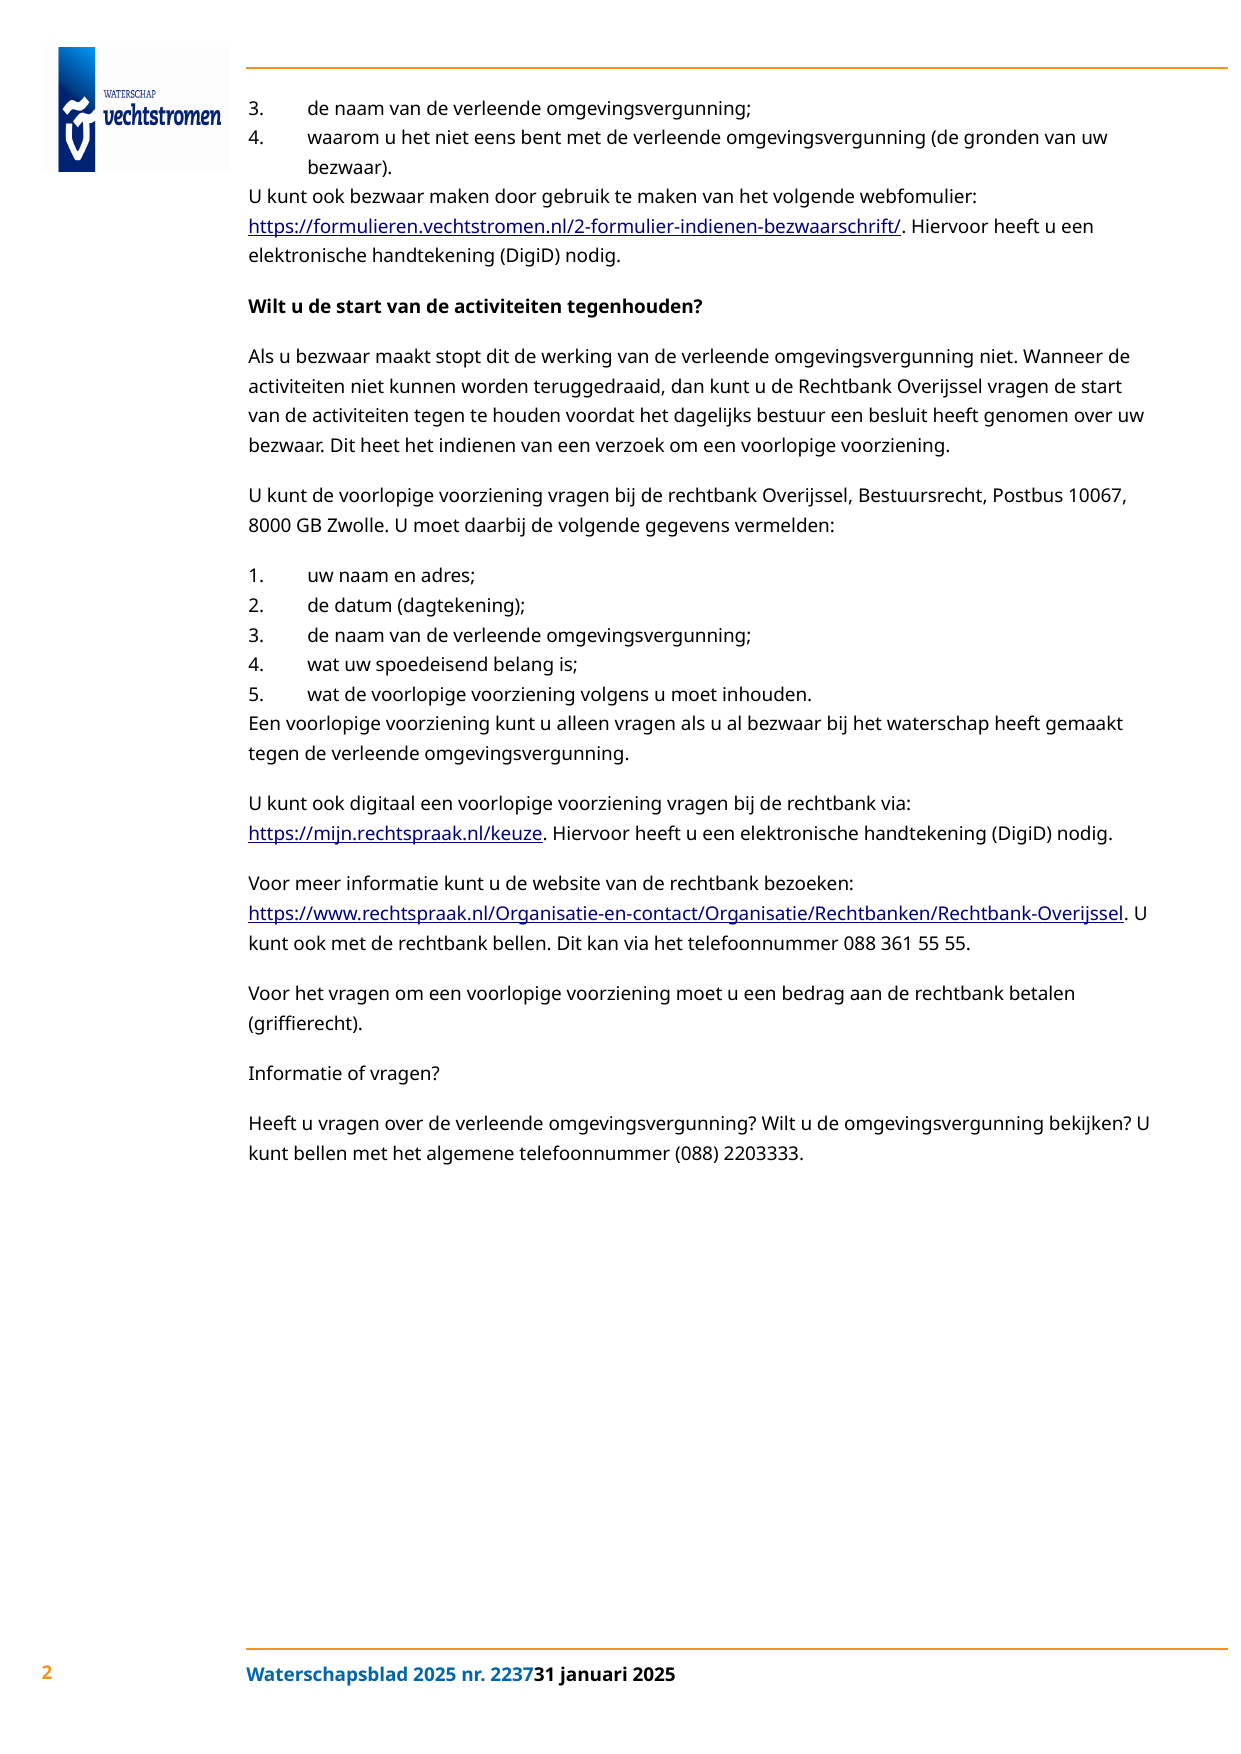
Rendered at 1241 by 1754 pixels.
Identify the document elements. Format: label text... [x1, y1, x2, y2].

text Voor meer informatie kunt u de website van de rechtbank bezoeken: https://www.rechtspraak.nl/Organisatie-en-contact/Organisatie/Rechtbanken/Rechtbank-Overijssel. U kunt ook met de rechtbank bellen. Dit kan via het telefoonnummer 088 361 55 55. [248, 871, 1152, 956]
text Als u bezwaar maakt stopt dit de werking van de verleende omgevingsvergunning niet. Wanneer de activiteiten niet kunnen worden teruggedraaid, dan kunt u de Rechtbank Overijssel vragen de start van de activiteiten tegen te houden voordat het dagelijks bestuur een besluit heeft genomen over uw bezwaar. Dit heet het indienen van een verzoek om een voorlopige voorziening. [248, 343, 1152, 458]
list de datum (dagtekening); [248, 592, 1152, 618]
list de naam van de verleende omgevingsvergunning; [248, 622, 1152, 648]
text Informatie of vragen? [248, 1060, 1152, 1086]
list wat uw spoedeisend belang is; [248, 651, 1152, 677]
text Wilt u de start van de activiteiten tegenhouden? [248, 293, 1152, 319]
picture [41, 47, 231, 172]
text Voor het vragen om een voorlopige voorziening moet u een bedrag aan de rechtbank betalen (griffierecht). [248, 980, 1152, 1036]
text U kunt ook bezwaar maken door gebruik te maken van het volgende webfomulier: https://formulieren.vechtstromen.nl/2-formulier-indienen-bezwaarschrift/. Hiervoor heeft u een elektronische handtekening (DigiD) nodig. [248, 183, 1152, 268]
list wat de voorlopige voorziening volgens u moet inhouden. [248, 681, 1152, 707]
list de naam van de verleende omgevingsvergunning; [248, 95, 1152, 121]
list waarom u het niet eens bent met de verleende omgevingsvergunning (de gronden van uw bezwaar). [248, 124, 1152, 180]
text Heeft u vragen over de verleende omgevingsvergunning? Wilt u de omgevingsvergunning bekijken? U kunt bellen met het algemene telefoonnummer (088) 2203333. [248, 1111, 1152, 1166]
list uw naam en adres; [248, 563, 1152, 588]
text U kunt de voorlopige voorziening vragen bij de rechtbank Overijssel, Bestuursrecht, Postbus 10067, 8000 GB Zwolle. U moet daarbij de volgende gegevens vermelden: [248, 483, 1152, 538]
text Een voorlopige voorziening kunt u alleen vragen als u al bezwaar bij het waterschap heeft gemaakt tegen de verleende omgevingsvergunning. [248, 711, 1152, 766]
text U kunt ook digitaal een voorlopige voorziening vragen bij de rechtbank via: https://mijn.rechtspraak.nl/keuze. Hiervoor heeft u een elektronische handtekening (DigiD) nodig. [248, 791, 1152, 846]
